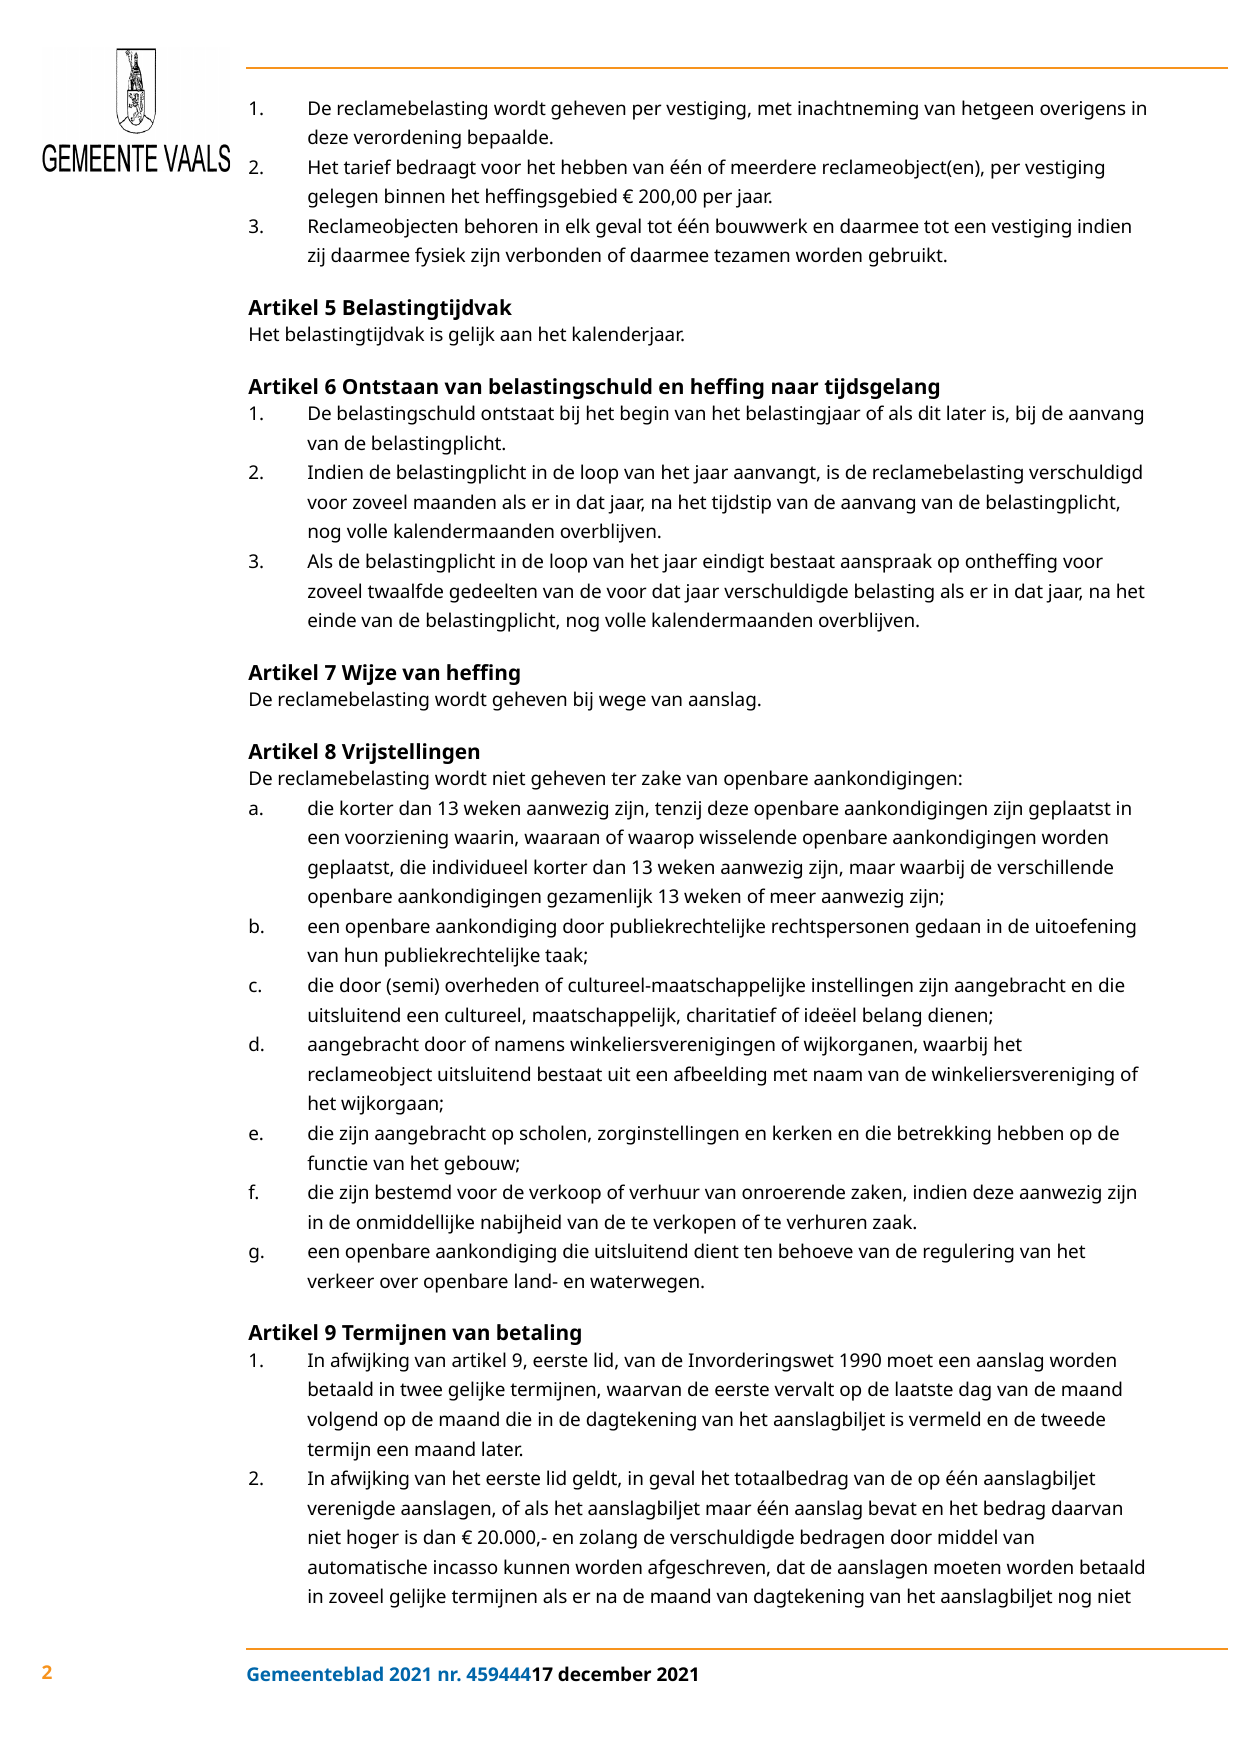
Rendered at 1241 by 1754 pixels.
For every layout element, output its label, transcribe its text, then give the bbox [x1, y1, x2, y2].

text Artikel 7 Wijze van heffing [248, 658, 1152, 686]
list een openbare aankondiging die uitsluitend dient ten behoeve van de regulering van het verkeer over openbare land- en waterwegen. [248, 1238, 1152, 1294]
text Artikel 9 Termijnen van betaling [248, 1318, 1152, 1347]
list Reclameobjecten behoren in elk geval tot één bouwwerk en daarmee tot een vestiging indien zij daarmee fysiek zijn verbonden of daarmee tezamen worden gebruikt. [248, 213, 1152, 268]
text Artikel 6 Ontstaan van belastingschuld en heffing naar tijdsgelang [248, 372, 1152, 400]
list Het tarief bedraagt voor het hebben van één of meerdere reclameobject(en), per vestiging gelegen binnen het heffingsgebied € 200,00 per jaar. [248, 154, 1152, 209]
list In afwijking van artikel 9, eerste lid, van de Invorderingswet 1990 moet een aanslag worden betaald in twee gelijke termijnen, waarvan de eerste vervalt op de laatste dag van de maand volgend op de maand die in de dagtekening van het aanslagbiljet is vermeld en de tweede termijn een maand later. [248, 1347, 1152, 1461]
list Als de belastingplicht in de loop van het jaar eindigt bestaat aanspraak op ontheffing voor zoveel twaalfde gedeelten van de voor dat jaar verschuldigde belasting als er in dat jaar, na het einde van de belastingplicht, nog volle kalendermaanden overblijven. [248, 548, 1152, 633]
picture [41, 47, 231, 172]
list In afwijking van het eerste lid geldt, in geval het totaalbedrag van de op één aanslagbiljet verenigde aanslagen, of als het aanslagbiljet maar één aanslag bevat en het bedrag daarvan niet hoger is dan € 20.000,- en zolang de verschuldigde bedragen door middel van automatische incasso kunnen worden afgeschreven, dat de aanslagen moeten worden betaald in zoveel gelijke termijnen als er na de maand van dagtekening van het aanslagbiljet nog niet [248, 1465, 1152, 1609]
text De reclamebelasting wordt niet geheven ter zake van openbare aankondigingen: [248, 765, 1152, 791]
list die zijn bestemd voor de verkoop of verhuur van onroerende zaken, indien deze aanwezig zijn in de onmiddellijke nabijheid van de te verkopen of te verhuren zaak. [248, 1179, 1152, 1235]
list De reclamebelasting wordt geheven per vestiging, met inachtneming van hetgeen overigens in deze verordening bepaalde. [248, 95, 1152, 150]
list een openbare aankondiging door publiekrechtelijke rechtspersonen gedaan in de uitoefening van hun publiekrechtelijke taak; [248, 913, 1152, 968]
text Het belastingtijdvak is gelijk aan het kalenderjaar. [248, 322, 1152, 347]
list die korter dan 13 weken aanwezig zijn, tenzij deze openbare aankondigingen zijn geplaatst in een voorziening waarin, waaraan of waarop wisselende openbare aankondigingen worden geplaatst, die individueel korter dan 13 weken aanwezig zijn, maar waarbij de verschillende openbare aankondigingen gezamenlijk 13 weken of meer aanwezig zijn; [248, 795, 1152, 909]
list aangebracht door of namens winkeliersverenigingen of wijkorganen, waarbij het reclameobject uitsluitend bestaat uit een afbeelding met naam van de winkeliersvereniging of het wijkorgaan; [248, 1031, 1152, 1116]
list Indien de belastingplicht in de loop van het jaar aanvangt, is de reclamebelasting verschuldigd voor zoveel maanden als er in dat jaar, na het tijdstip van de aanvang van de belastingplicht, nog volle kalendermaanden overblijven. [248, 459, 1152, 544]
list die door (semi) overheden of cultureel-maatschappelijke instellingen zijn aangebracht en die uitsluitend een cultureel, maatschappelijk, charitatief of ideëel belang dienen; [248, 972, 1152, 1028]
text Artikel 5 Belastingtijdvak [248, 293, 1152, 322]
list De belastingschuld ontstaat bij het begin van het belastingjaar of als dit later is, bij de aanvang van de belastingplicht. [248, 400, 1152, 456]
text De reclamebelasting wordt geheven bij wege van aanslag. [248, 686, 1152, 712]
text Artikel 8 Vrijstellingen [248, 737, 1152, 765]
list die zijn aangebracht op scholen, zorginstellingen en kerken en die betrekking hebben op de functie van het gebouw; [248, 1120, 1152, 1176]
